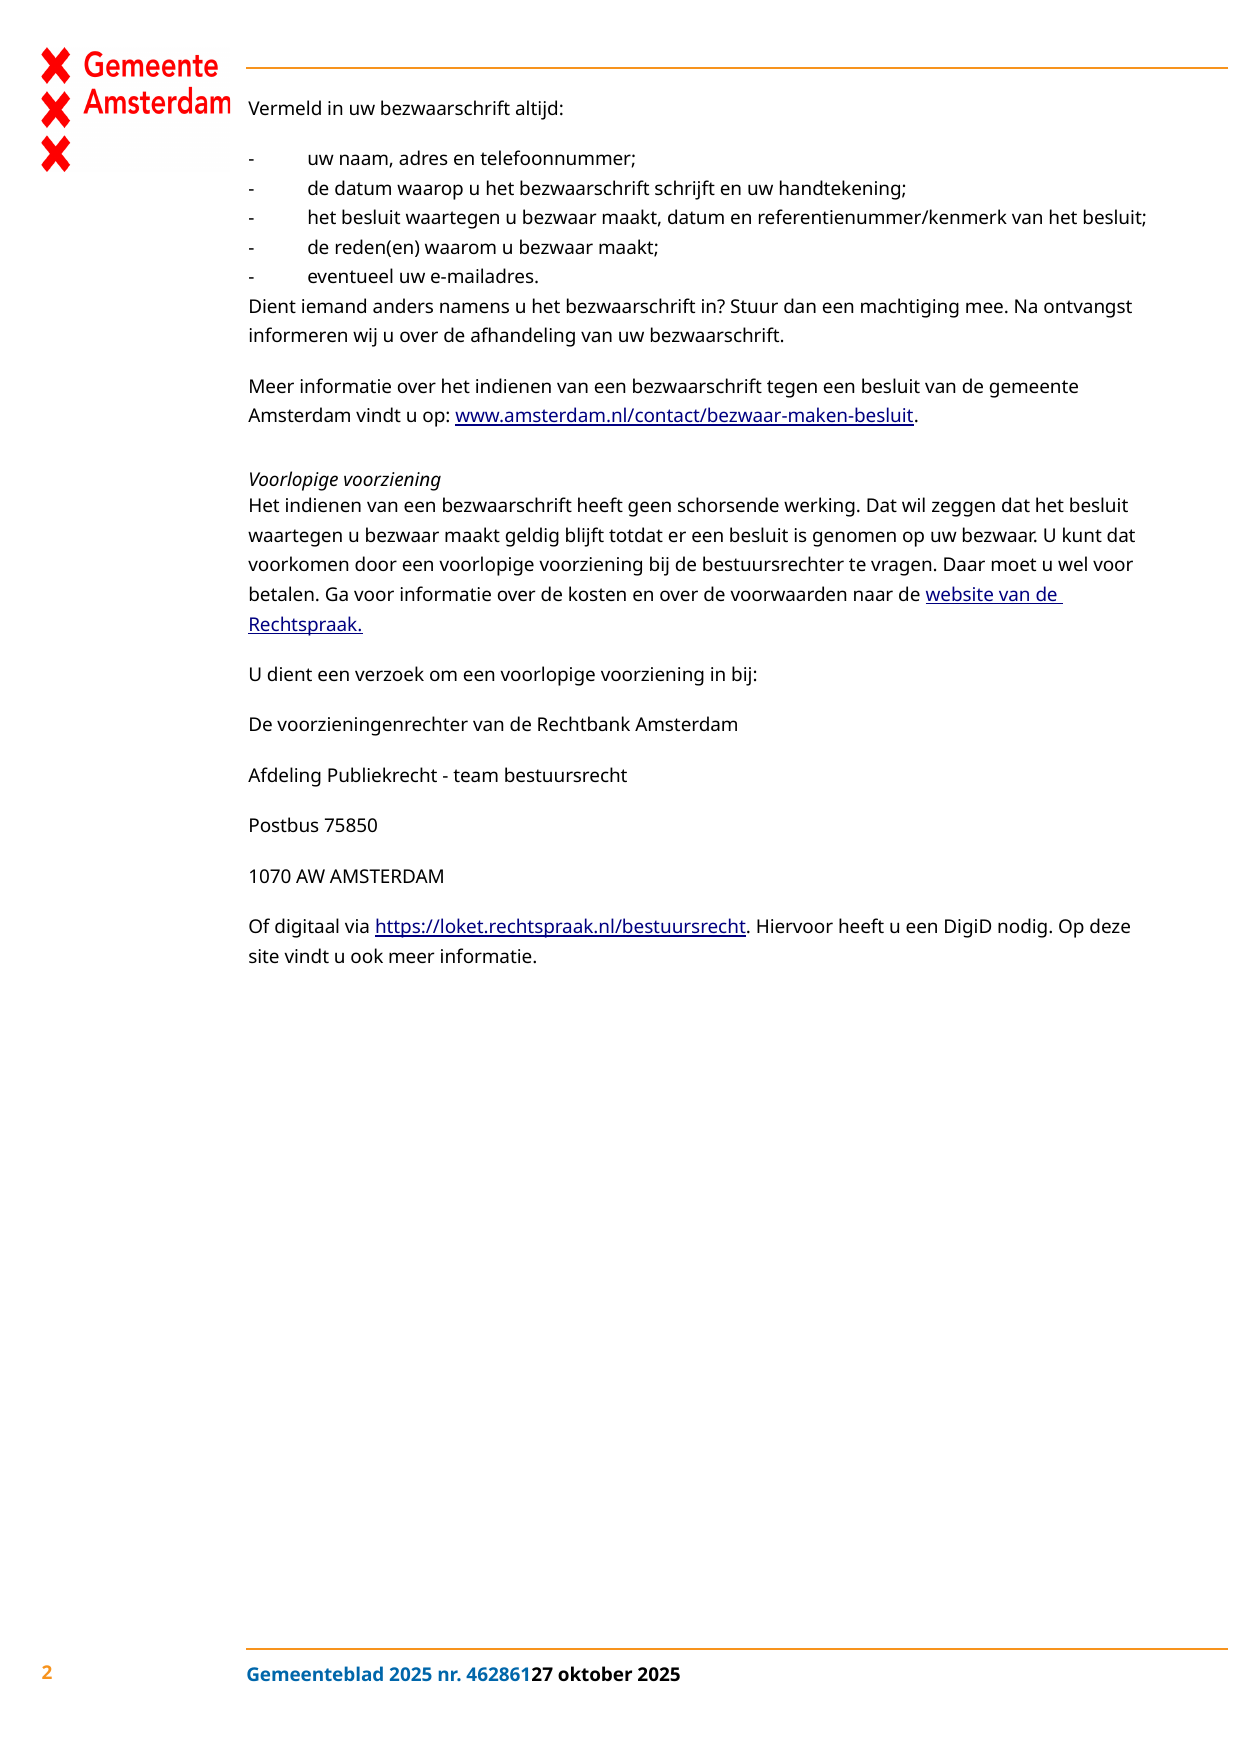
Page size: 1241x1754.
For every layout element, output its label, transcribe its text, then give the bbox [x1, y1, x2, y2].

list het besluit waartegen u bezwaar maakt, datum en referentienummer/kenmerk van het besluit; [248, 204, 1152, 230]
list de reden(en) waarom u bezwaar maakt; [248, 234, 1152, 260]
text Afdeling Publiekrecht - team bestuursrecht [248, 762, 1152, 788]
text Vermeld in uw bezwaarschrift altijd: [248, 95, 1152, 121]
text Het indienen van een bezwaarschrift heeft geen schorsende werking. Dat wil zeggen dat het besluit waartegen u bezwaar maakt geldig blijft totdat er een besluit is genomen op uw bezwaar. U kunt dat voorkomen door een voorlopige voorziening bij de bestuursrechter te vragen. Daar moet u wel voor betalen. Ga voor informatie over de kosten en over de voorwaarden naar de website van de Rechtspraak. [248, 492, 1152, 636]
list de datum waarop u het bezwaarschrift schrijft en uw handtekening; [248, 175, 1152, 201]
text Postbus 75850 [248, 812, 1152, 838]
text Meer informatie over het indienen van een bezwaarschrift tegen een besluit van de gemeente Amsterdam vindt u op: www.amsterdam.nl/contact/bezwaar-maken-besluit. [248, 373, 1152, 428]
list eventueel uw e-mailadres. [248, 263, 1152, 289]
text Of digitaal via https://loket.rechtspraak.nl/bestuursrecht. Hiervoor heeft u een DigiD nodig. Op deze site vindt u ook meer informatie. [248, 913, 1152, 968]
text Dient iemand anders namens u het bezwaarschrift in? Stuur dan een machtiging mee. Na ontvangst informeren wij u over de afhandeling van uw bezwaarschrift. [248, 293, 1152, 348]
text 1070 AW AMSTERDAM [248, 863, 1152, 888]
list uw naam, adres en telefoonnummer; [248, 145, 1152, 171]
text U dient een verzoek om een voorlopige voorziening in bij: [248, 661, 1152, 687]
picture [41, 47, 231, 172]
text Voorlopige voorziening [248, 467, 1152, 492]
text De voorzieningenrechter van de Rechtbank Amsterdam [248, 712, 1152, 737]
